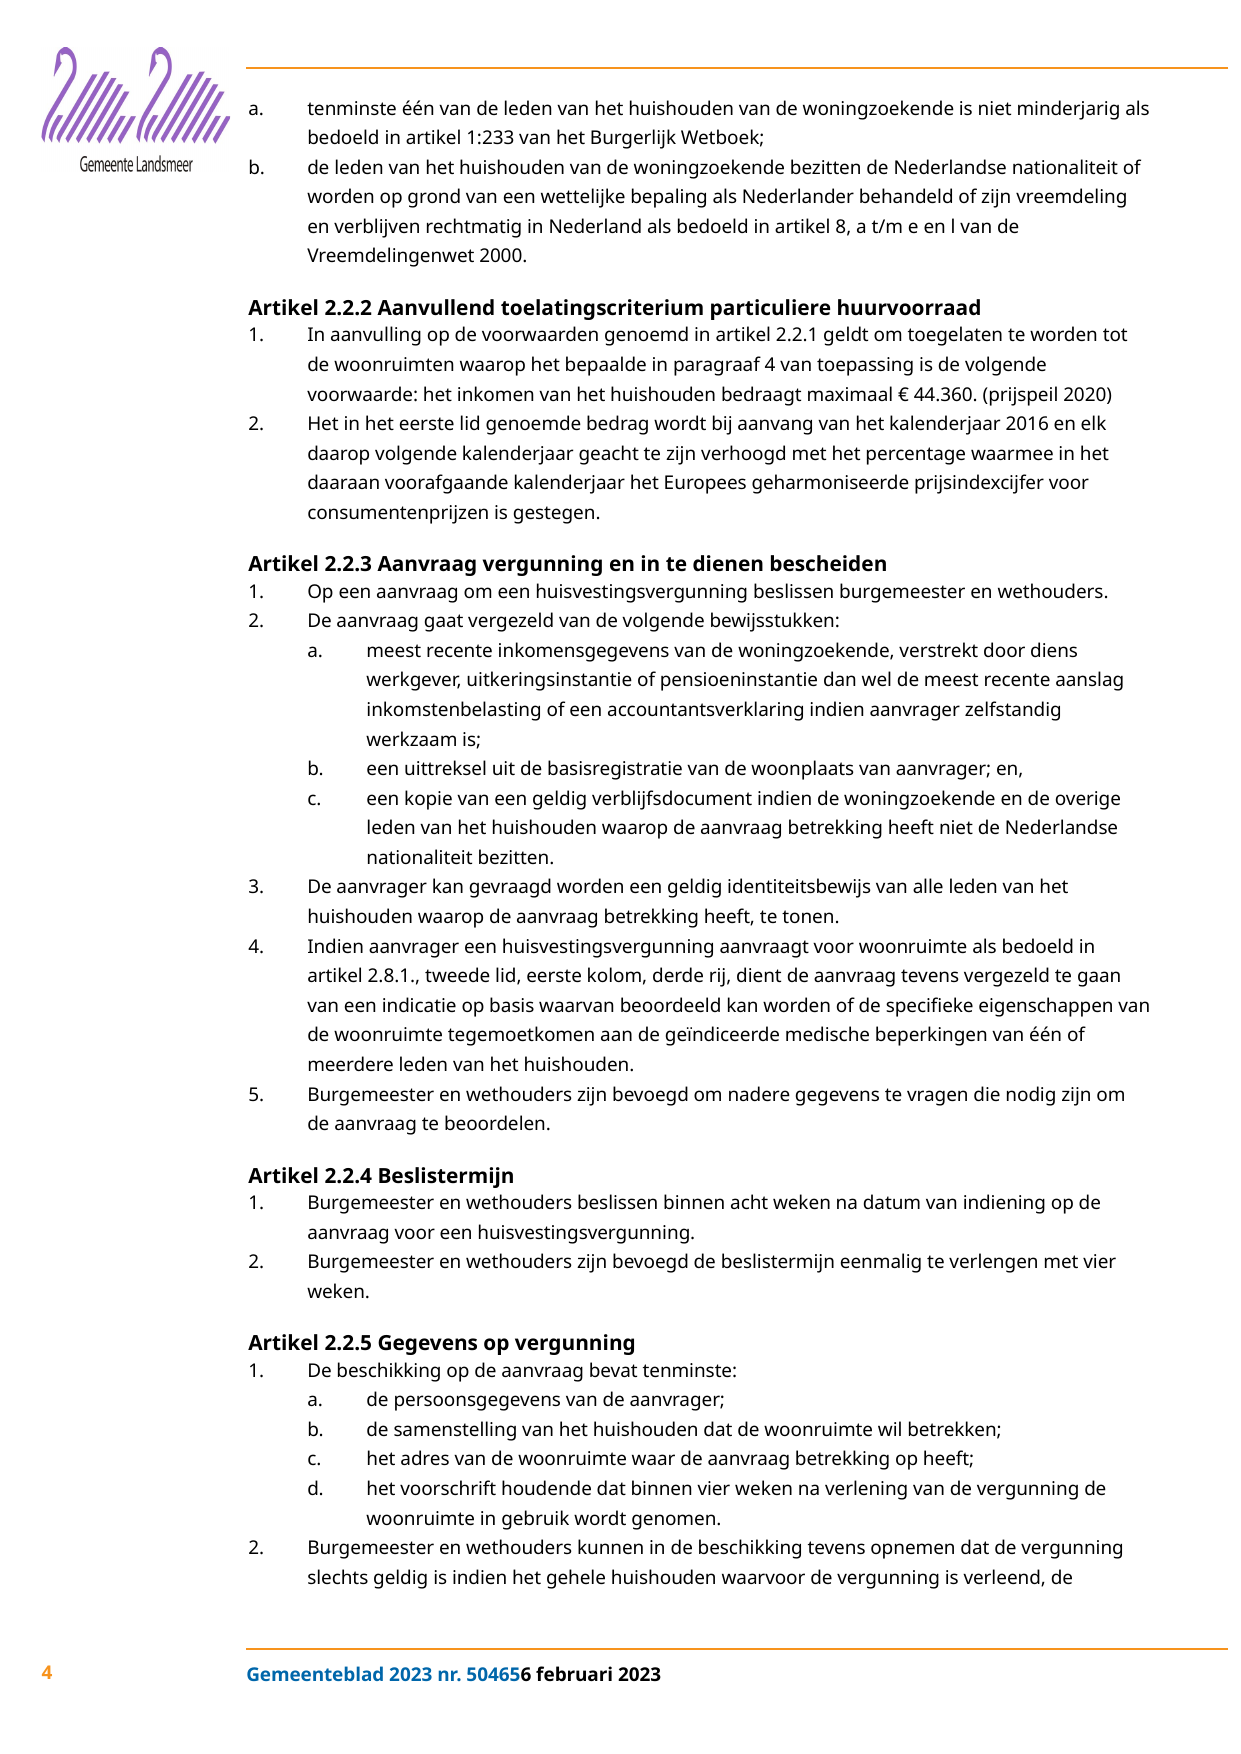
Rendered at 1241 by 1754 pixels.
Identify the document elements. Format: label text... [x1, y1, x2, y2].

list het voorschrift houdende dat binnen vier weken na verlening van de vergunning de woonruimte in gebruik wordt genomen. [307, 1475, 1152, 1531]
picture [41, 47, 231, 172]
text Artikel 2.2.5 Gegevens op vergunning [248, 1328, 1152, 1357]
text Artikel 2.2.2 Aanvullend toelatingscriterium particuliere huurvoorraad [248, 293, 1152, 322]
list In aanvulling op de voorwaarden genoemd in artikel 2.2.1 geldt om toegelaten te worden tot de woonruimten waarop het bepaalde in paragraaf 4 van toepassing is de volgende voorwaarde: het inkomen van het huishouden bedraagt maximaal € 44.360. (prijspeil 2020) [248, 322, 1152, 406]
list Indien aanvrager een huisvestingsvergunning aanvraagt voor woonruimte als bedoeld in artikel 2.8.1., tweede lid, eerste kolom, derde rij, dient de aanvraag tevens vergezeld te gaan van een indicatie op basis waarvan beoordeeld kan worden of de specifieke eigenschappen van de woonruimte tegemoetkomen aan de geïndiceerde medische beperkingen van één of meerdere leden van het huishouden. [248, 933, 1152, 1077]
list de persoonsgegevens van de aanvrager; [307, 1386, 1152, 1412]
list de leden van het huishouden van de woningzoekende bezitten de Nederlandse nationaliteit of worden op grond van een wettelijke bepaling als Nederlander behandeld of zijn vreemdeling en verblijven rechtmatig in Nederland als bedoeld in artikel 8, a t/m e en l van de Vreemdelingenwet 2000. [248, 154, 1152, 268]
list Op een aanvraag om een huisvestingsvergunning beslissen burgemeester en wethouders. [248, 578, 1152, 604]
list Burgemeester en wethouders beslissen binnen acht weken na datum van indiening op de aanvraag voor een huisvestingsvergunning. [248, 1189, 1152, 1244]
list een kopie van een geldig verblijfsdocument indien de woningzoekende en de overige leden van het huishouden waarop de aanvraag betrekking heeft niet de Nederlandse nationaliteit bezitten. [307, 785, 1152, 870]
list De aanvraag gaat vergezeld van de volgende bewijsstukken: [248, 607, 1152, 633]
list tenminste één van de leden van het huishouden van de woningzoekende is niet minderjarig als bedoeld in artikel 1:233 van het Burgerlijk Wetboek; [248, 95, 1152, 150]
list Burgemeester en wethouders kunnen in de beschikking tevens opnemen dat de vergunning slechts geldig is indien het gehele huishouden waarvoor de vergunning is verleend, de [248, 1534, 1152, 1590]
text Artikel 2.2.3 Aanvraag vergunning en in te dienen bescheiden [248, 549, 1152, 578]
list De beschikking op de aanvraag bevat tenminste: [248, 1357, 1152, 1383]
list Burgemeester en wethouders zijn bevoegd de beslistermijn eenmalig te verlengen met vier weken. [248, 1248, 1152, 1304]
list De aanvrager kan gevraagd worden een geldig identiteitsbewijs van alle leden van het huishouden waarop de aanvraag betrekking heeft, te tonen. [248, 874, 1152, 929]
list het adres van de woonruimte waar de aanvraag betrekking op heeft; [307, 1446, 1152, 1471]
list Het in het eerste lid genoemde bedrag wordt bij aanvang van het kalenderjaar 2016 en elk daarop volgende kalenderjaar geacht te zijn verhoogd met het percentage waarmee in het daaraan voorafgaande kalenderjaar het Europees geharmoniseerde prijsindexcijfer voor consumentenprijzen is gestegen. [248, 410, 1152, 525]
list een uittreksel uit de basisregistratie van de woonplaats van aanvrager; en, [307, 755, 1152, 781]
list de samenstelling van het huishouden dat de woonruimte wil betrekken; [307, 1416, 1152, 1442]
list Burgemeester en wethouders zijn bevoegd om nadere gegevens te vragen die nodig zijn om de aanvraag te beoordelen. [248, 1081, 1152, 1136]
list meest recente inkomensgegevens van de woningzoekende, verstrekt door diens werkgever, uitkeringsinstantie of pensioeninstantie dan wel de meest recente aanslag inkomstenbelasting of een accountantsverklaring indien aanvrager zelfstandig werkzaam is; [307, 637, 1152, 752]
text Artikel 2.2.4 Beslistermijn [248, 1161, 1152, 1189]
